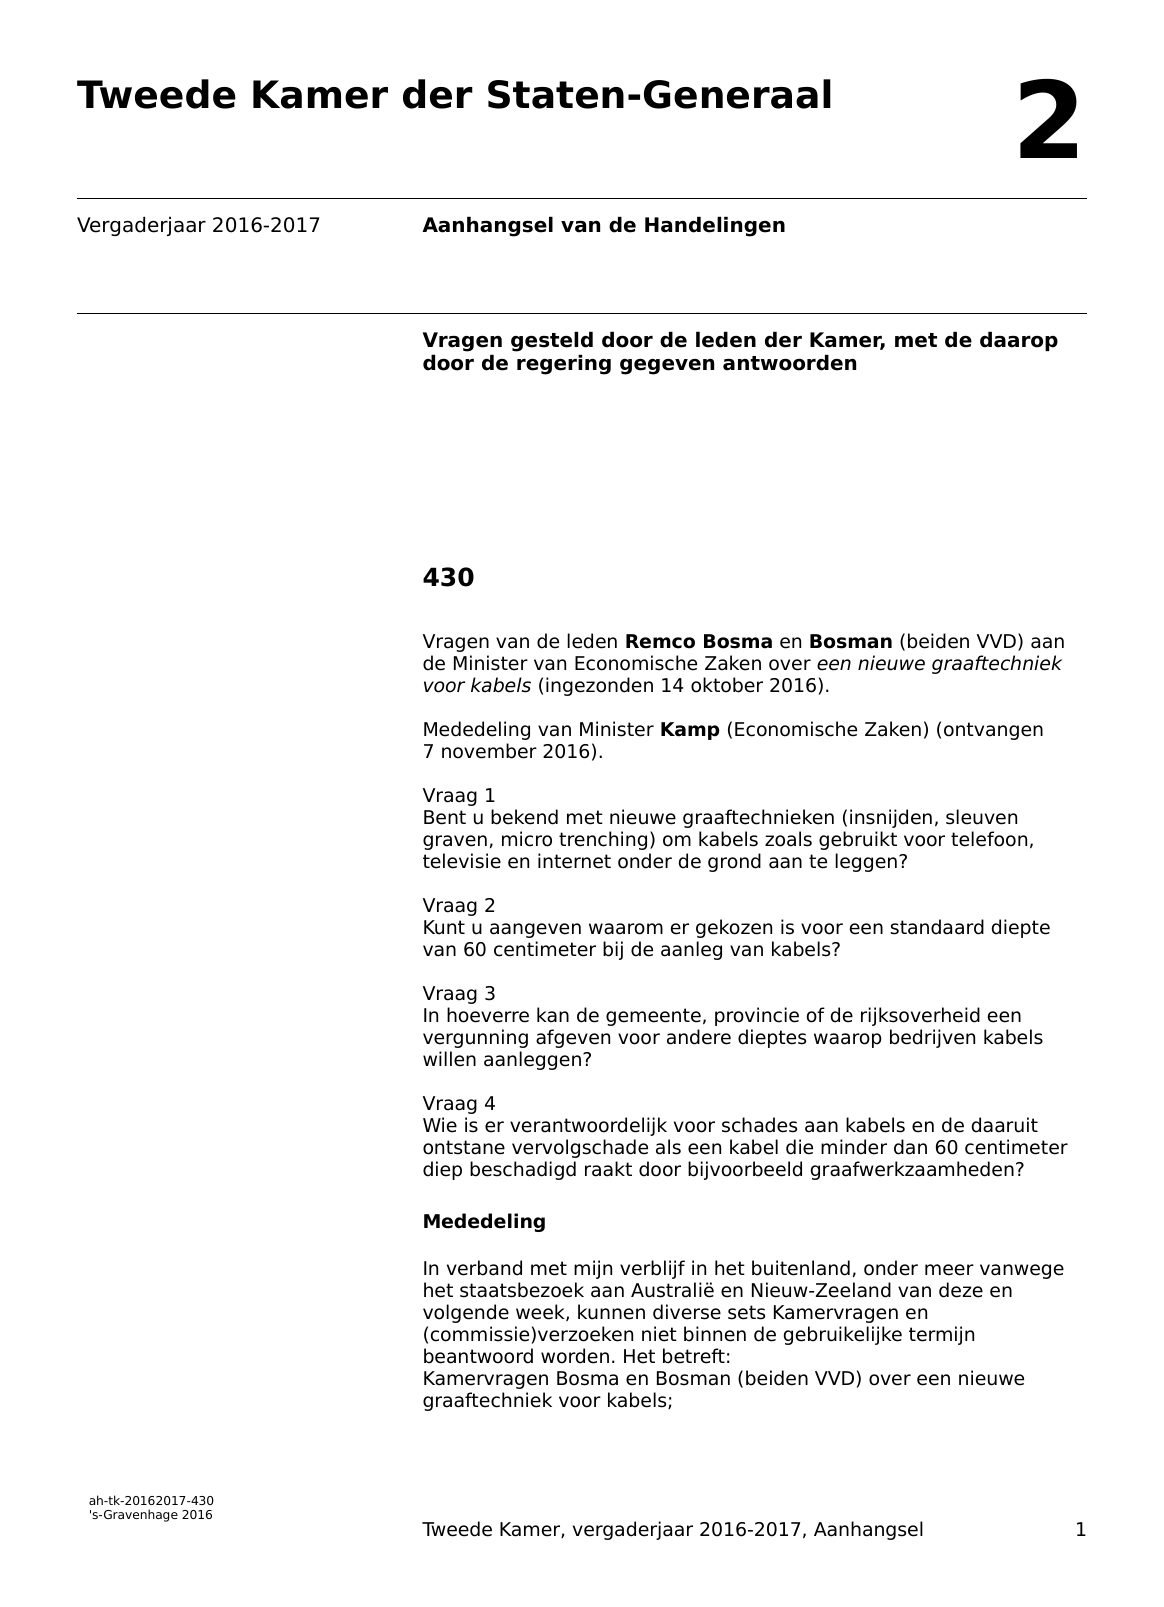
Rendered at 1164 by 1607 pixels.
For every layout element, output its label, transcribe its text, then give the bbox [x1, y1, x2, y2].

text Vraag 4 [422, 1093, 1087, 1115]
text 's-Gravenhage 2016 [88, 1508, 323, 1522]
text Vragen van de leden Remco Bosma en Bosman (beiden VVD) aan de Minister van Economische Zaken over een nieuwe graaftechniek voor kabels (ingezonden 14 oktober 2016). [422, 631, 1087, 697]
table_cell Aanhangsel van de Handelingen [422, 199, 1087, 313]
table_cell [77, 314, 422, 376]
subtitle Mededeling [422, 1211, 1087, 1233]
text Mededeling van Minister Kamp (Economische Zaken) (ontvangen 7 november 2016). [422, 719, 1087, 763]
table_header Tweede Kamer der Staten-Generaal [77, 59, 886, 198]
text Vraag 3 [422, 983, 1087, 1005]
text Vraag 1 [422, 785, 1087, 807]
table_cell Vragen gesteld door de leden der Kamer, met de daarop door de regering gegeven antwoorden [422, 314, 1087, 376]
text Kunt u aangeven waarom er gekozen is voor een standaard diepte van 60 centimeter bij de aanleg van kabels? [422, 917, 1087, 961]
text Kamervragen Bosma en Bosman (beiden VVD) over een nieuwe graaftechniek voor kabels; [422, 1368, 1087, 1412]
table_header 2 [886, 59, 1087, 198]
table_cell Vergaderjaar 2016-2017 [77, 199, 422, 313]
text In verband met mijn verblijf in het buitenland, onder meer vanwege het staatsbezoek aan Australië en Nieuw-Zeeland van deze en volgende week, kunnen diverse sets Kamervragen en (commissie)verzoeken niet binnen de gebruikelijke termijn beantwoord worden. Het betreft: [422, 1258, 1087, 1368]
text Wie is er verantwoordelijk voor schades aan kabels en de daaruit ontstane vervolgschade als een kabel die minder dan 60 centimeter diep beschadigd raakt door bijvoorbeeld graafwerkzaamheden? [422, 1115, 1087, 1181]
text 430 [422, 563, 1087, 592]
text Vraag 2 [422, 895, 1087, 917]
text In hoeverre kan de gemeente, provincie of de rijksoverheid een vergunning afgeven voor andere dieptes waarop bedrijven kabels willen aanleggen? [422, 1005, 1087, 1071]
text ah-tk-20162017-430 [88, 1494, 323, 1508]
text Bent u bekend met nieuwe graaftechnieken (insnijden, sleuven graven, micro trenching) om kabels zoals gebruikt voor telefoon, televisie en internet onder de grond aan te leggen? [422, 807, 1087, 873]
